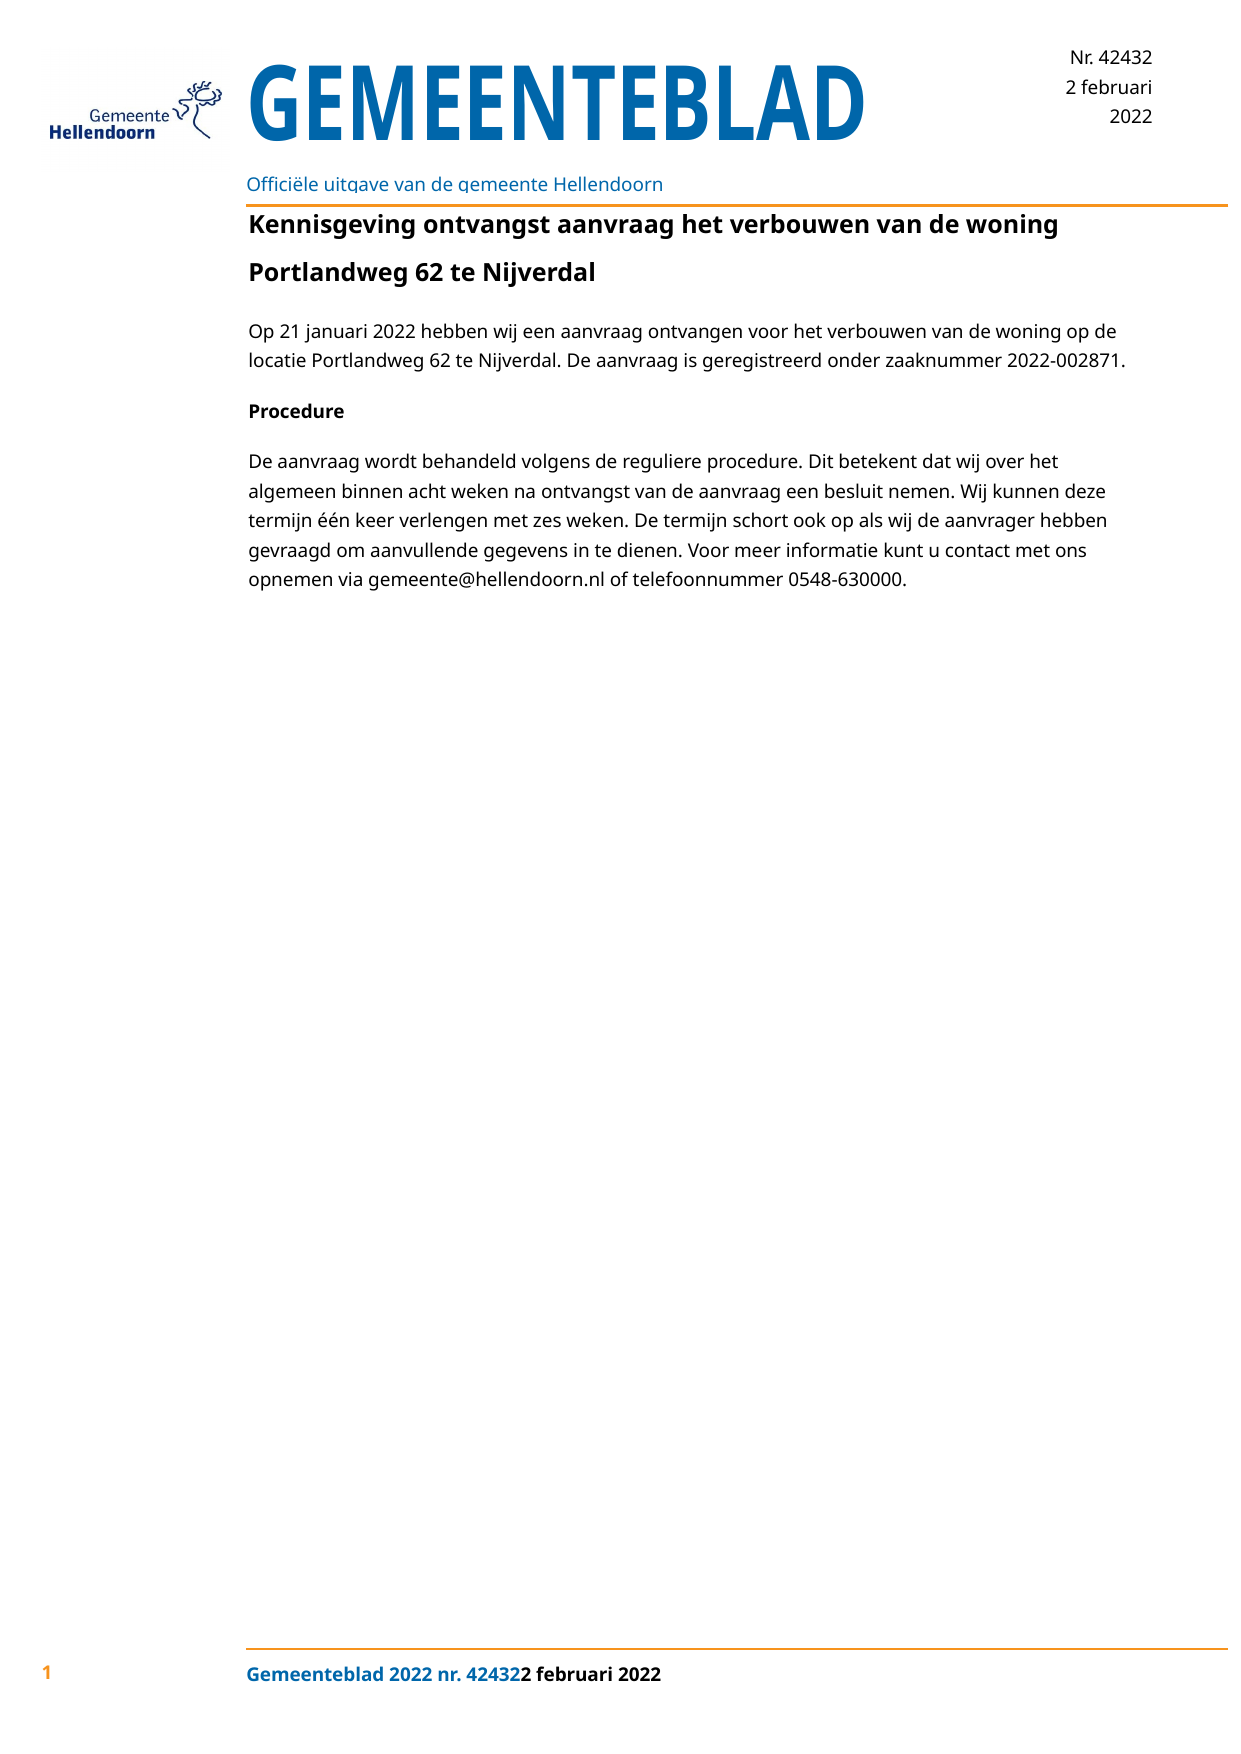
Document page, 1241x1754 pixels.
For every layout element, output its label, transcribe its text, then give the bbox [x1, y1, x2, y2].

picture [41, 47, 231, 172]
text De aanvraag wordt behandeld volgens de reguliere procedure. Dit betekent dat wij over het algemeen binnen acht weken na ontvangst van de aanvraag een besluit nemen. Wij kunnen deze termijn één keer verlengen met zes weken. De termijn schort ook op als wij de aanvrager hebben gevraagd om aanvullende gegevens in te dienen. Voor meer informatie kunt u contact met ons opnemen via gemeente@hellendoorn.nl of telefoonnummer 0548-630000. [248, 448, 1152, 592]
text Op 21 januari 2022 hebben wij een aanvraag ontvangen voor het verbouwen van de woning op de locatie Portlandweg 62 te Nijverdal. De aanvraag is geregistreerd onder zaaknummer 2022-002871. [248, 318, 1152, 373]
text Procedure [248, 398, 1152, 424]
text Kennisgeving ontvangst aanvraag het verbouwen van de woning Portlandweg 62 te Nijverdal [248, 207, 1152, 288]
